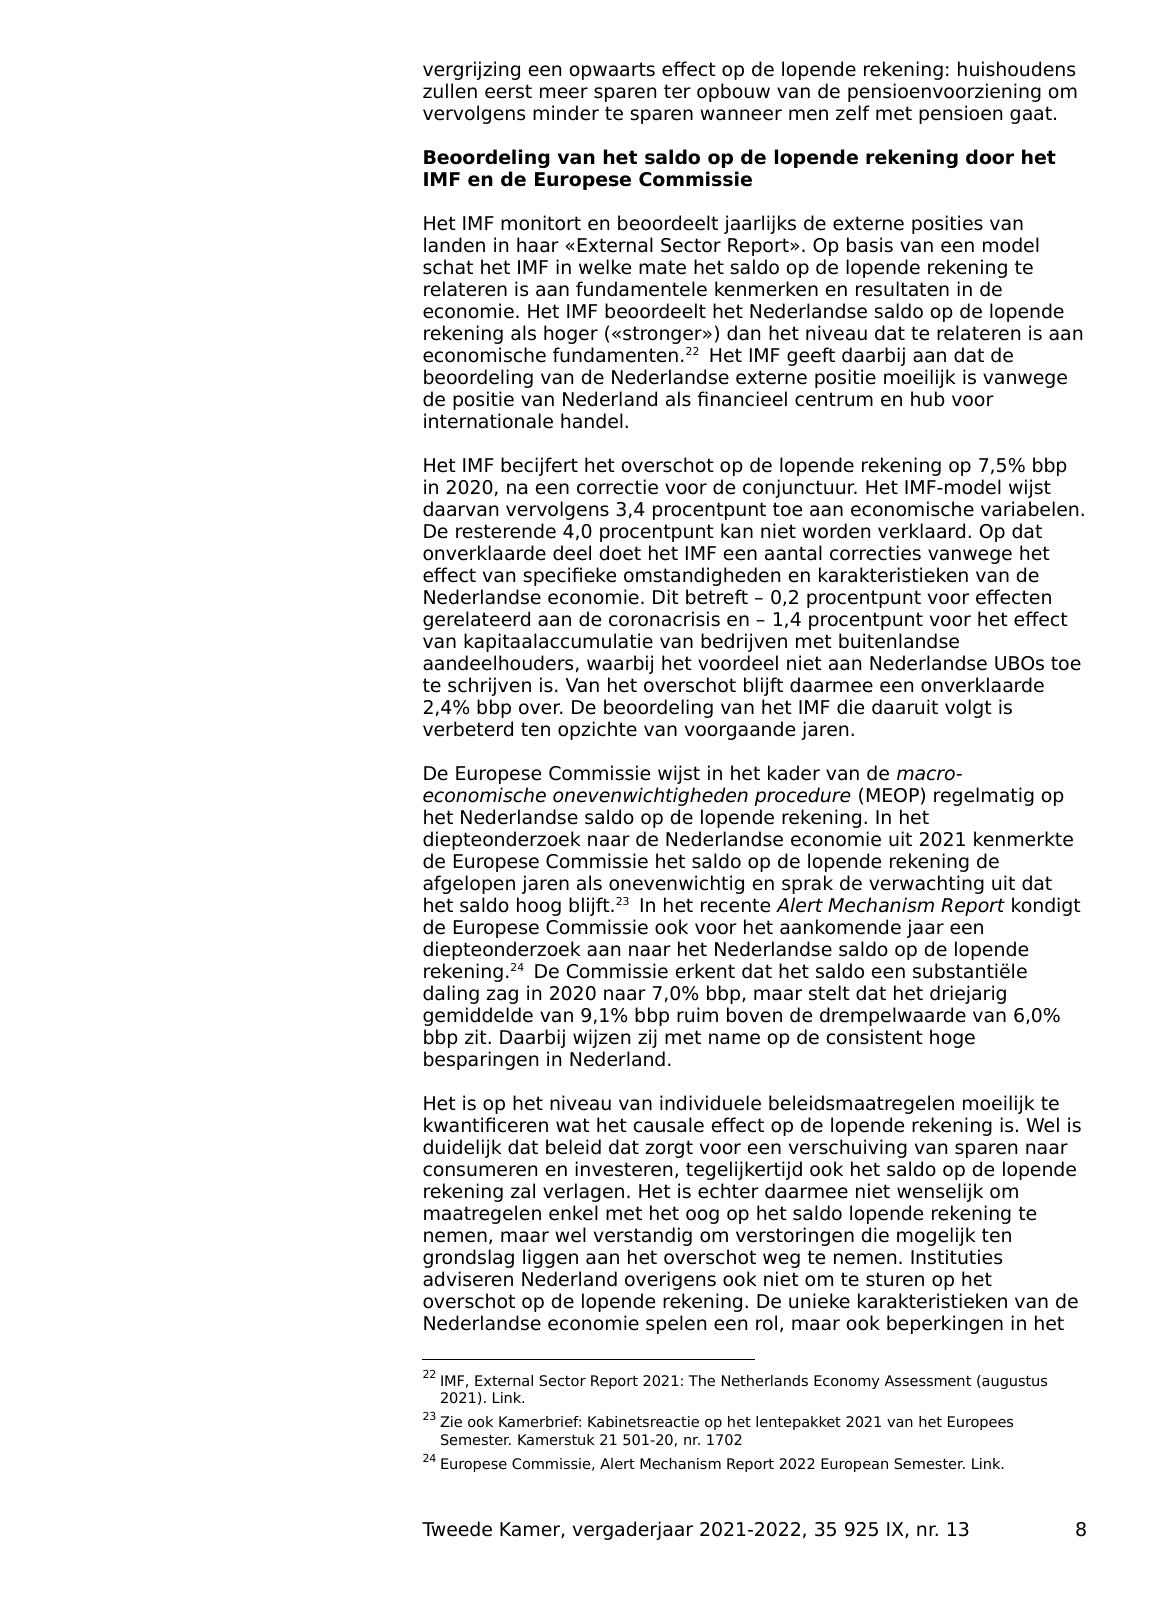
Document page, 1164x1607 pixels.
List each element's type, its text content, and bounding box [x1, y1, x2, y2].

text Zie ook Kamerbrief: Kabinetsreactie op het lentepakket 2021 van het Europees Semester. Kamerstuk 21 501-20, nr. 1702 [422, 1410, 1087, 1449]
subtitle Beoordeling van het saldo op de lopende rekening door het IMF en de Europese Commissie [422, 147, 1087, 191]
text Het IMF becijfert het overschot op de lopende rekening op 7,5% bbp in 2020, na een correctie voor de conjunctuur. Het IMF-model wijst daarvan vervolgens 3,4 procentpunt toe aan economische variabelen. De resterende 4,0 procentpunt kan niet worden verklaard. Op dat onverklaarde deel doet het IMF een aantal correcties vanwege het effect van specifieke omstandigheden en karakteristieken van de Nederlandse economie. Dit betreft – 0,2 procentpunt voor effecten gerelateerd aan de coronacrisis en – 1,4 procentpunt voor het effect van kapitaalaccumulatie van bedrijven met buitenlandse aandeelhouders, waarbij het voordeel niet aan Nederlandse UBOs toe te schrijven is. Van het overschot blijft daarmee een onverklaarde 2,4% bbp over. De beoordeling van het IMF die daaruit volgt is verbeterd ten opzichte van voorgaande jaren. [422, 455, 1087, 741]
text vergrijzing een opwaarts effect op de lopende rekening: huishoudens zullen eerst meer sparen ter opbouw van de pensioenvoorziening om vervolgens minder te sparen wanneer men zelf met pensioen gaat. [422, 59, 1087, 125]
text Het IMF monitort en beoordeelt jaarlijks de externe posities van landen in haar «External Sector Report». Op basis van een model schat het IMF in welke mate het saldo op de lopende rekening te relateren is aan fundamentele kenmerken en resultaten in de economie. Het IMF beoordeelt het Nederlandse saldo op de lopende rekening als hoger («stronger») dan het niveau dat te relateren is aan economische fundamenten. Het IMF geeft daarbij aan dat de beoordeling van de Nederlandse externe positie moeilijk is vanwege de positie van Nederland als financieel centrum en hub voor internationale handel. [422, 213, 1087, 433]
text De Europese Commissie wijst in het kader van de macro-economische onevenwichtigheden procedure (MEOP) regelmatig op het Nederlandse saldo op de lopende rekening. In het diepteonderzoek naar de Nederlandse economie uit 2021 kenmerkte de Europese Commissie het saldo op de lopende rekening de afgelopen jaren als onevenwichtig en sprak de verwachting uit dat het saldo hoog blijft. In het recente Alert Mechanism Report kondigt de Europese Commissie ook voor het aankomende jaar een diepteonderzoek aan naar het Nederlandse saldo op de lopende rekening. De Commissie erkent dat het saldo een substantiële daling zag in 2020 naar 7,0% bbp, maar stelt dat het driejarig gemiddelde van 9,1% bbp ruim boven de drempelwaarde van 6,0% bbp zit. Daarbij wijzen zij met name op de consistent hoge besparingen in Nederland. [422, 763, 1087, 1071]
text IMF, External Sector Report 2021: The Netherlands Economy Assessment (augustus 2021). Link. [422, 1368, 1087, 1407]
text Het is op het niveau van individuele beleidsmaatregelen moeilijk te kwantificeren wat het causale effect op de lopende rekening is. Wel is duidelijk dat beleid dat zorgt voor een verschuiving van sparen naar consumeren en investeren, tegelijkertijd ook het saldo op de lopende rekening zal verlagen. Het is echter daarmee niet wenselijk om maatregelen enkel met het oog op het saldo lopende rekening te nemen, maar wel verstandig om verstoringen die mogelijk ten grondslag liggen aan het overschot weg te nemen. Instituties adviseren Nederland overigens ook niet om te sturen op het overschot op de lopende rekening. De unieke karakteristieken van de Nederlandse economie spelen een rol, maar ook beperkingen in het [422, 1093, 1087, 1335]
text Europese Commissie, Alert Mechanism Report 2022 European Semester. Link. [422, 1452, 1087, 1474]
